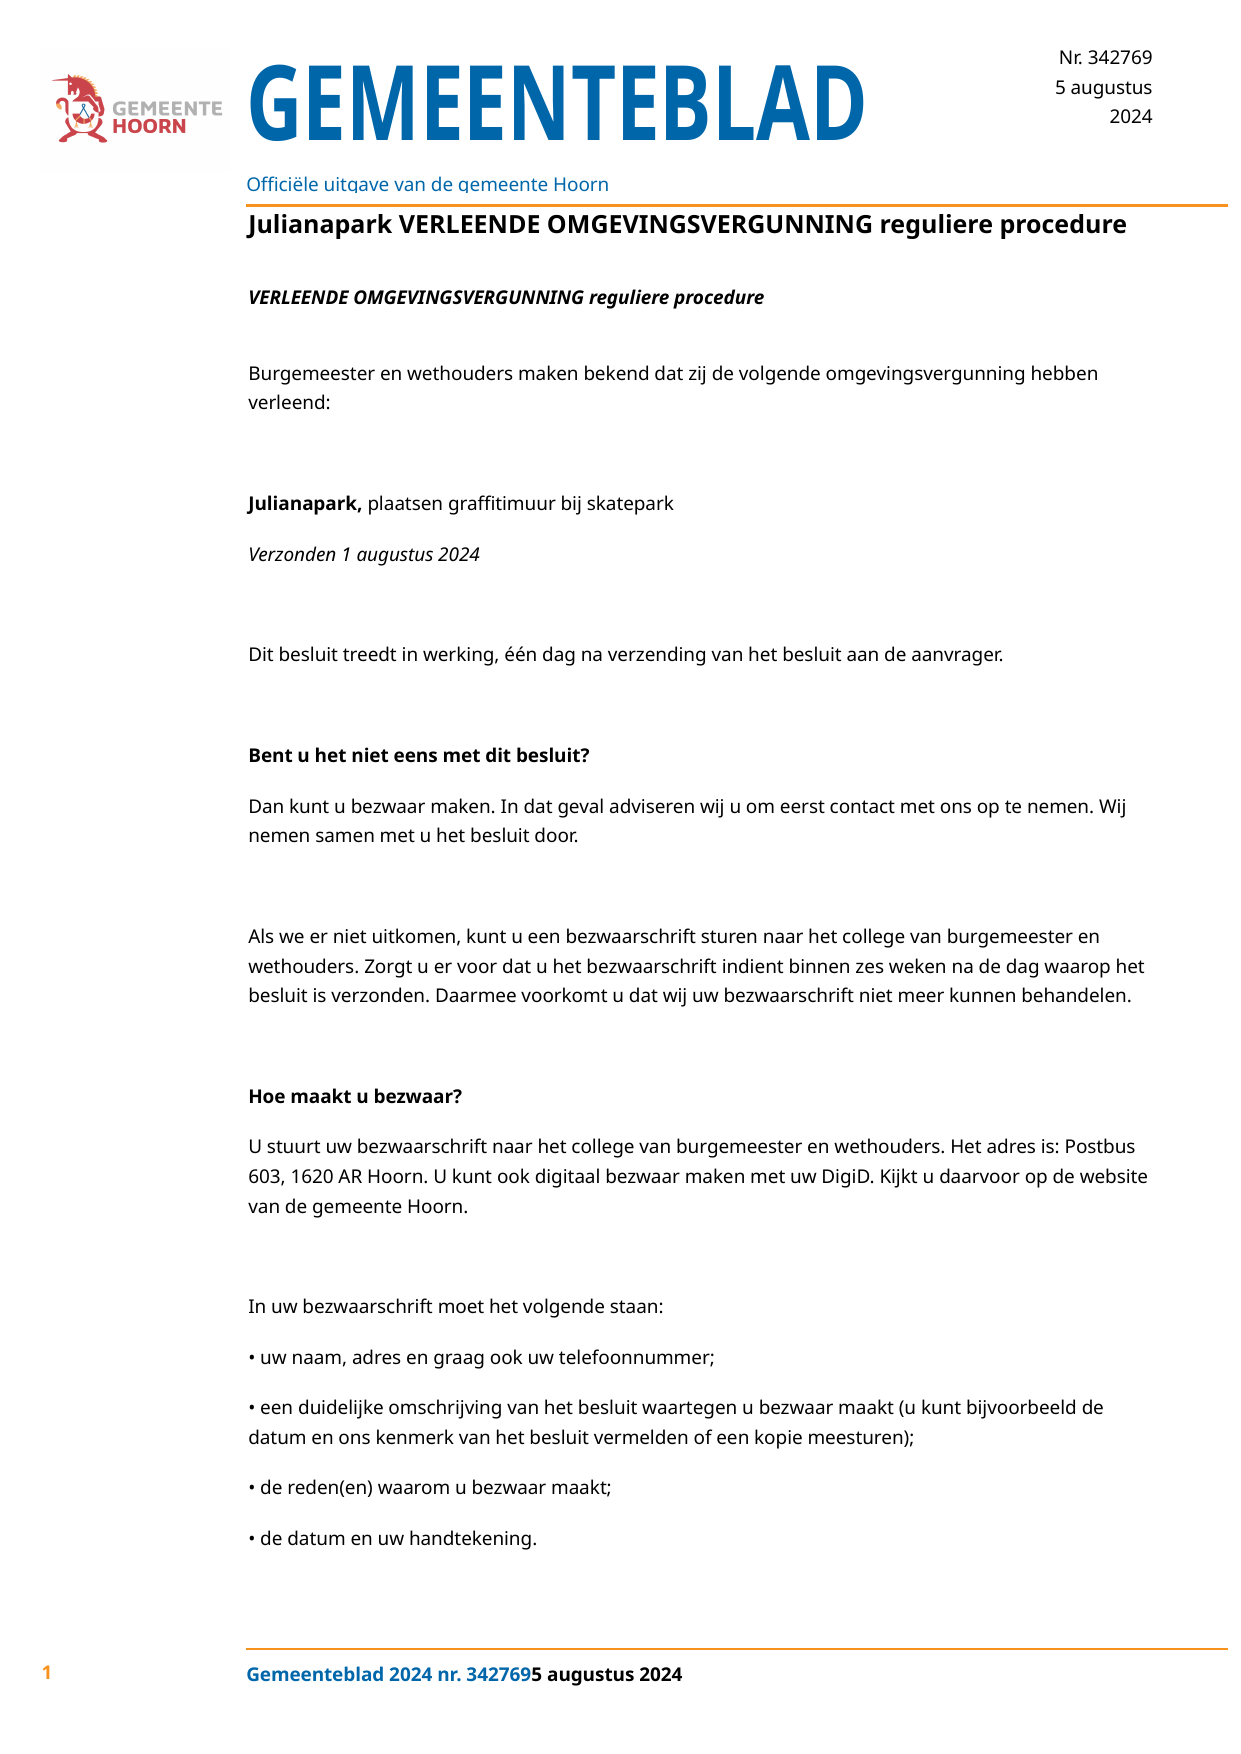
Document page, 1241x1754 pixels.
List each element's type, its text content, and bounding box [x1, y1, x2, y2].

picture [41, 47, 231, 172]
text • de reden(en) waarom u bezwaar maakt; [248, 1474, 1152, 1500]
text Verzonden 1 augustus 2024 [248, 541, 1152, 567]
text VERLEENDE OMGEVINGSVERGUNNING reguliere procedure [248, 284, 1152, 309]
text • een duidelijke omschrijving van het besluit waartegen u bezwaar maakt (u kunt bijvoorbeeld de datum en ons kenmerk van het besluit vermelden of een kopie meesturen); [248, 1394, 1152, 1450]
text Als we er niet uitkomen, kunt u een bezwaarschrift sturen naar het college van burgemeester en wethouders. Zorgt u er voor dat u het bezwaarschrift indient binnen zes weken na de dag waarop het besluit is verzonden. Daarmee voorkomt u dat wij uw bezwaarschrift niet meer kunnen behandelen. [248, 923, 1152, 1008]
text Julianapark VERLEENDE OMGEVINGSVERGUNNING reguliere procedure [248, 207, 1152, 241]
text Bent u het niet eens met dit besluit? [248, 742, 1152, 768]
text Burgemeester en wethouders maken bekend dat zij de volgende omgevingsvergunning hebben verleend: [248, 360, 1152, 415]
text • uw naam, adres en graag ook uw telefoonnummer; [248, 1344, 1152, 1370]
text • de datum en uw handtekening. [248, 1525, 1152, 1551]
text Dan kunt u bezwaar maken. In dat geval adviseren wij u om eerst contact met ons op te nemen. Wij nemen samen met u het besluit door. [248, 793, 1152, 848]
text Hoe maakt u bezwaar? [248, 1083, 1152, 1109]
text In uw bezwaarschrift moet het volgende staan: [248, 1294, 1152, 1319]
text Dit besluit treedt in werking, één dag na verzending van het besluit aan de aanvrager. [248, 642, 1152, 667]
text U stuurt uw bezwaarschrift naar het college van burgemeester en wethouders. Het adres is: Postbus 603, 1620 AR Hoorn. U kunt ook digitaal bezwaar maken met uw DigiD. Kijkt u daarvoor op de website van de gemeente Hoorn. [248, 1134, 1152, 1219]
text Julianapark, plaatsen graffitimuur bij skatepark [248, 490, 1152, 516]
